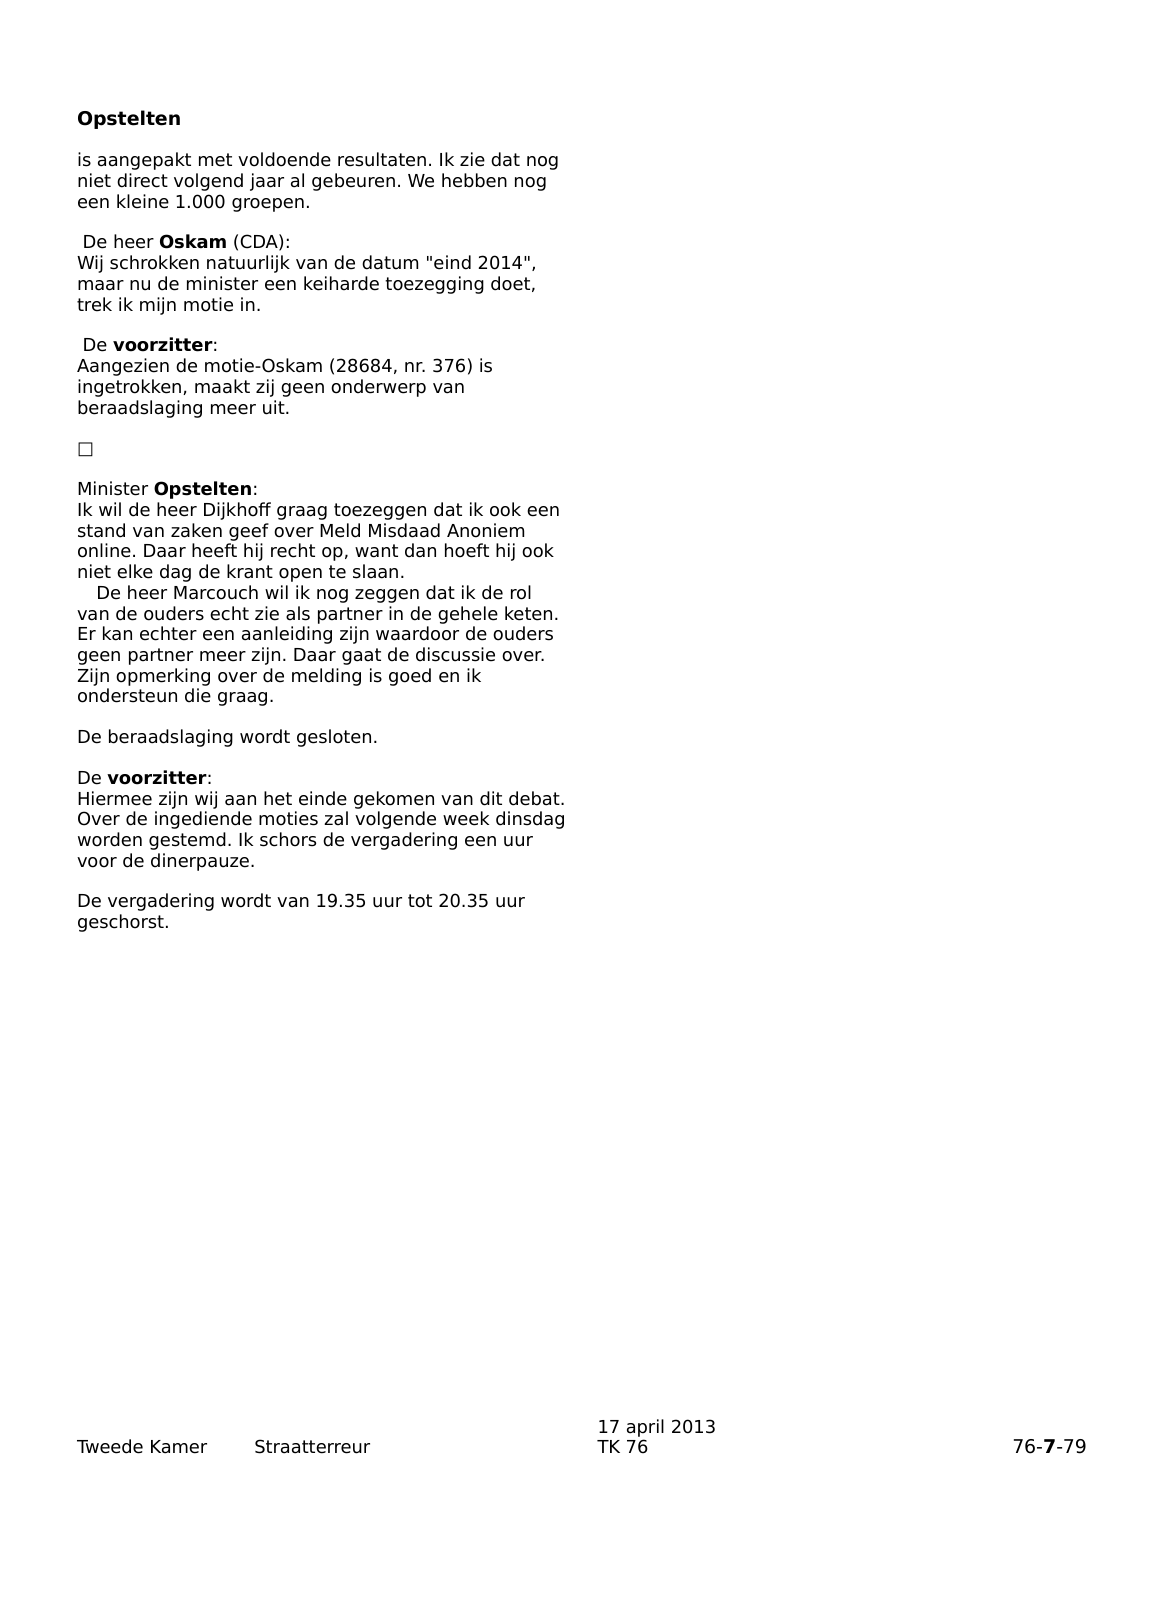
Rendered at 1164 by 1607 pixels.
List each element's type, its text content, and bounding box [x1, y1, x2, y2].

text Hiermee zijn wij aan het einde gekomen van dit debat. Over de ingediende moties zal volgende week dinsdag worden gestemd. Ik schors de vergadering een uur voor de dinerpauze. [77, 788, 567, 871]
text Ik wil de heer Dijkhoff graag toezeggen dat ik ook een stand van zaken geef over Meld Misdaad Anoniem online. Daar heeft hij recht op, want dan hoeft hij ook niet elke dag de krant open te slaan. [77, 500, 567, 583]
text Minister Opstelten: [77, 479, 567, 500]
text De voorzitter: [77, 768, 567, 788]
text Wij schrokken natuurlijk van de datum "eind 2014", maar nu de minister een keiharde toezegging doet, trek ik mijn motie in. [77, 253, 567, 315]
text De voorzitter: [77, 335, 567, 356]
text De heer Marcouch wil ik nog zeggen dat ik de rol van de ouders echt zie als partner in de gehele keten. Er kan echter een aanleiding zijn waardoor de ouders geen partner meer zijn. Daar gaat de discussie over. Zijn opmerking over de melding is goed en ik ondersteun die graag. [77, 583, 567, 707]
text De heer Oskam (CDA): [77, 232, 567, 253]
text is aangepakt met voldoende resultaten. Ik zie dat nog niet direct volgend jaar al gebeuren. We hebben nog een kleine 1.000 groepen. [77, 150, 567, 212]
text De vergadering wordt van 19.35 uur tot 20.35 uur geschorst. [77, 891, 567, 933]
text Aangezien de motie-Oskam (28684, nr. 376) is ingetrokken, maakt zij geen onderwerp van beraadslaging meer uit. [77, 356, 567, 418]
text □ [77, 438, 567, 459]
text De beraadslaging wordt gesloten. [77, 727, 567, 748]
